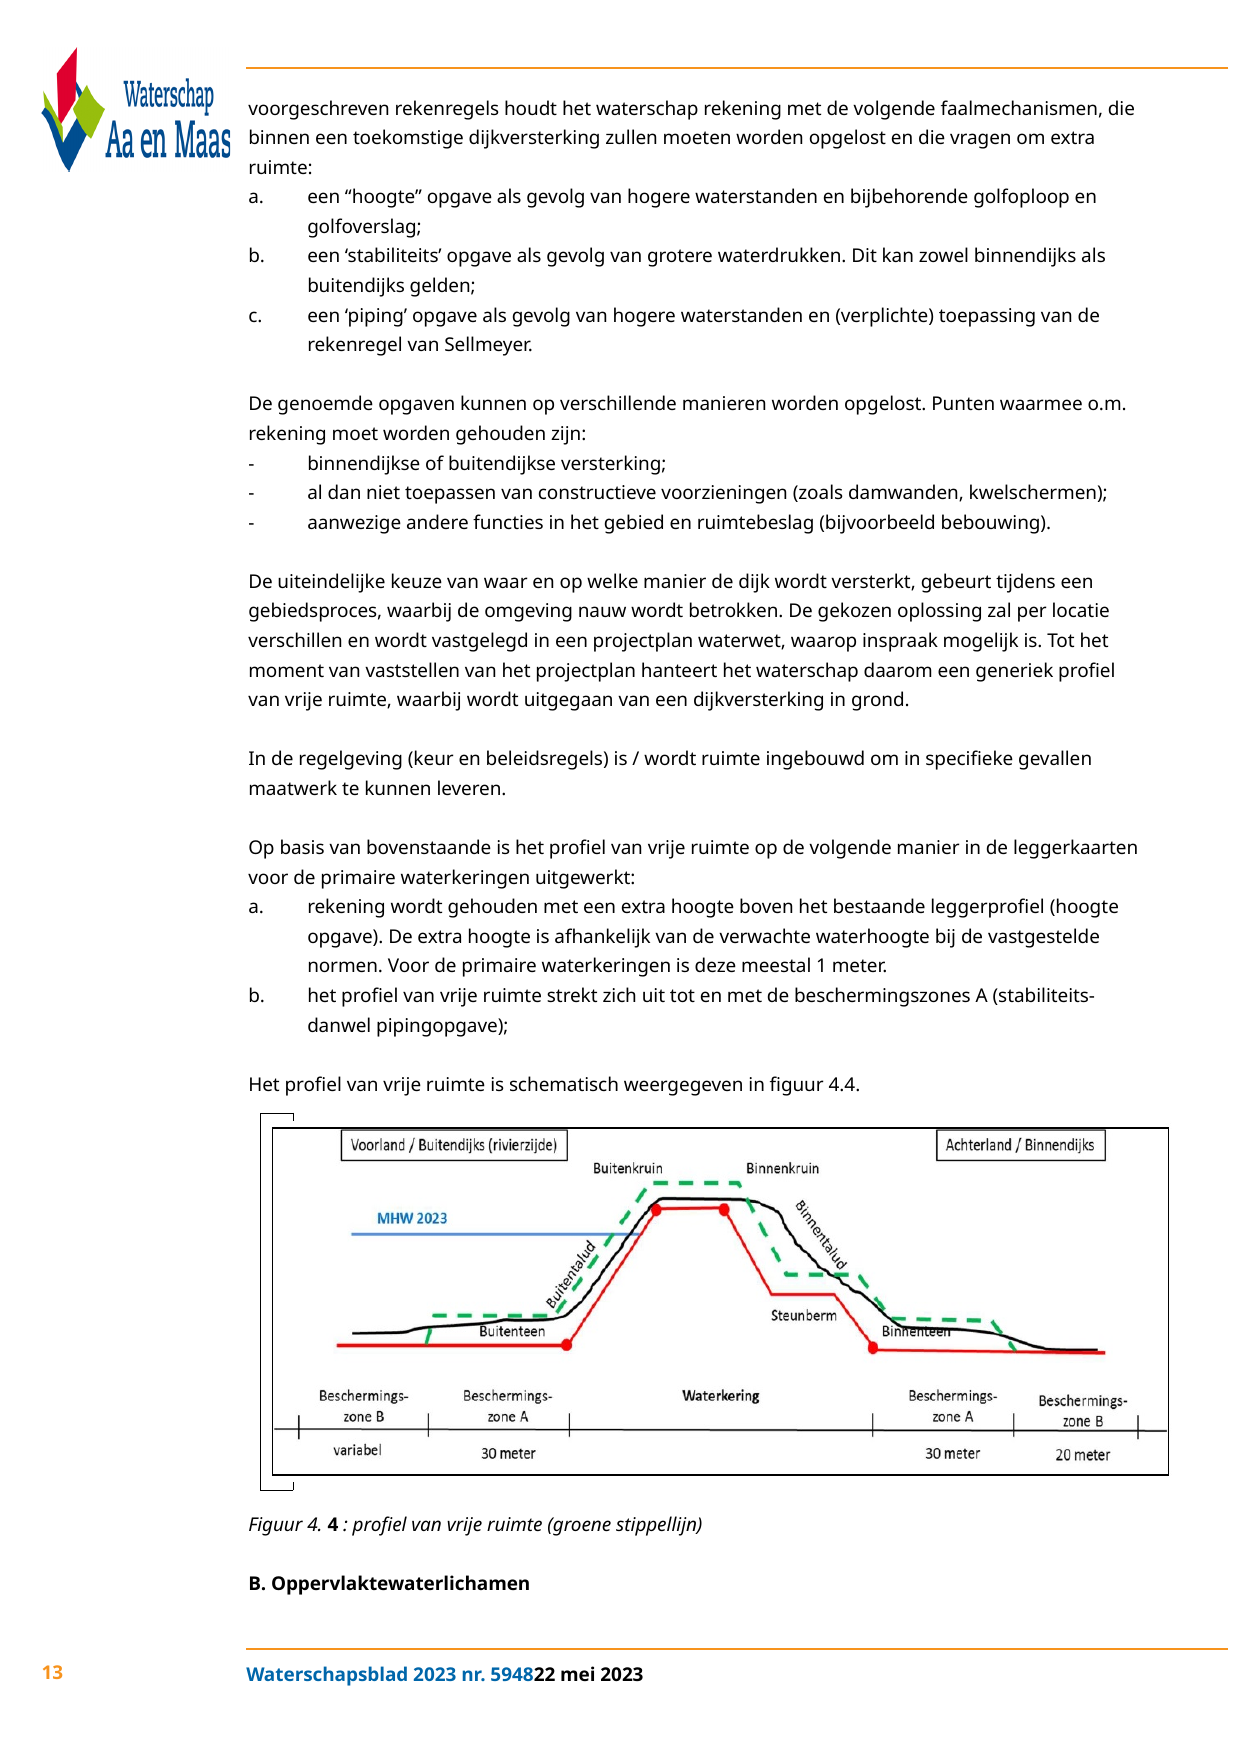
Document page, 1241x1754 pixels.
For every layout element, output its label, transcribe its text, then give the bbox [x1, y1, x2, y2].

list binnendijkse of buitendijkse versterking; [248, 450, 1152, 476]
list al dan niet toepassen van constructieve voorzieningen (zoals damwanden, kwelschermen); [248, 479, 1152, 505]
text In de regelgeving (keur en beleidsregels) is / wordt ruimte ingebouwd om in specifieke gevallen maatwerk te kunnen leveren. [248, 746, 1152, 801]
text Het profiel van vrije ruimte is schematisch weergegeven in figuur 4.4. [248, 1071, 1152, 1097]
text Figuur 4. 4 : profiel van vrije ruimte (groene stippellijn) [248, 1511, 1152, 1537]
list rekening wordt gehouden met een extra hoogte boven het bestaande leggerprofiel (hoogte opgave). De extra hoogte is afhankelijk van de verwachte waterhoogte bij de vastgestelde normen. Voor de primaire waterkeringen is deze meestal 1 meter. [248, 893, 1152, 978]
text B. Oppervlaktewaterlichamen [248, 1571, 1152, 1596]
text voorgeschreven rekenregels houdt het waterschap rekening met de volgende faalmechanismen, die binnen een toekomstige dijkversterking zullen moeten worden opgelost en die vragen om extra ruimte: [248, 95, 1152, 180]
list een ‘piping’ opgave als gevolg van hogere waterstanden en (verplichte) toepassing van de rekenregel van Sellmeyer. [248, 302, 1152, 357]
text De uiteindelijke keuze van waar en op welke manier de dijk wordt versterkt, gebeurt tijdens een gebiedsproces, waarbij de omgeving nauw wordt betrokken. De gekozen oplossing zal per locatie verschillen en wordt vastgelegd in een projectplan waterwet, waarop inspraak mogelijk is. Tot het moment van vaststellen van het projectplan hanteert het waterschap daarom een generiek profiel van vrije ruimte, waarbij wordt uitgegaan van een dijkversterking in grond. [248, 568, 1152, 712]
list aanwezige andere functies in het gebied en ruimtebeslag (bijvoorbeeld bebouwing). [248, 509, 1152, 535]
list een “hoogte” opgave als gevolg van hogere waterstanden en bijbehorende golfoploop en golfoverslag; [248, 183, 1152, 239]
picture [268, 1121, 1173, 1482]
list het profiel van vrije ruimte strekt zich uit tot en met de beschermingszones A (stabiliteits- danwel pipingopgave); [248, 982, 1152, 1038]
list een ‘stabiliteits’ opgave als gevolg van grotere waterdrukken. Dit kan zowel binnendijks als buitendijks gelden; [248, 243, 1152, 298]
picture [41, 47, 231, 172]
text De genoemde opgaven kunnen op verschillende manieren worden opgelost. Punten waarmee o.m. rekening moet worden gehouden zijn: [248, 391, 1152, 446]
text Op basis van bovenstaande is het profiel van vrije ruimte op de volgende manier in de leggerkaarten voor de primaire waterkeringen uitgewerkt: [248, 834, 1152, 890]
